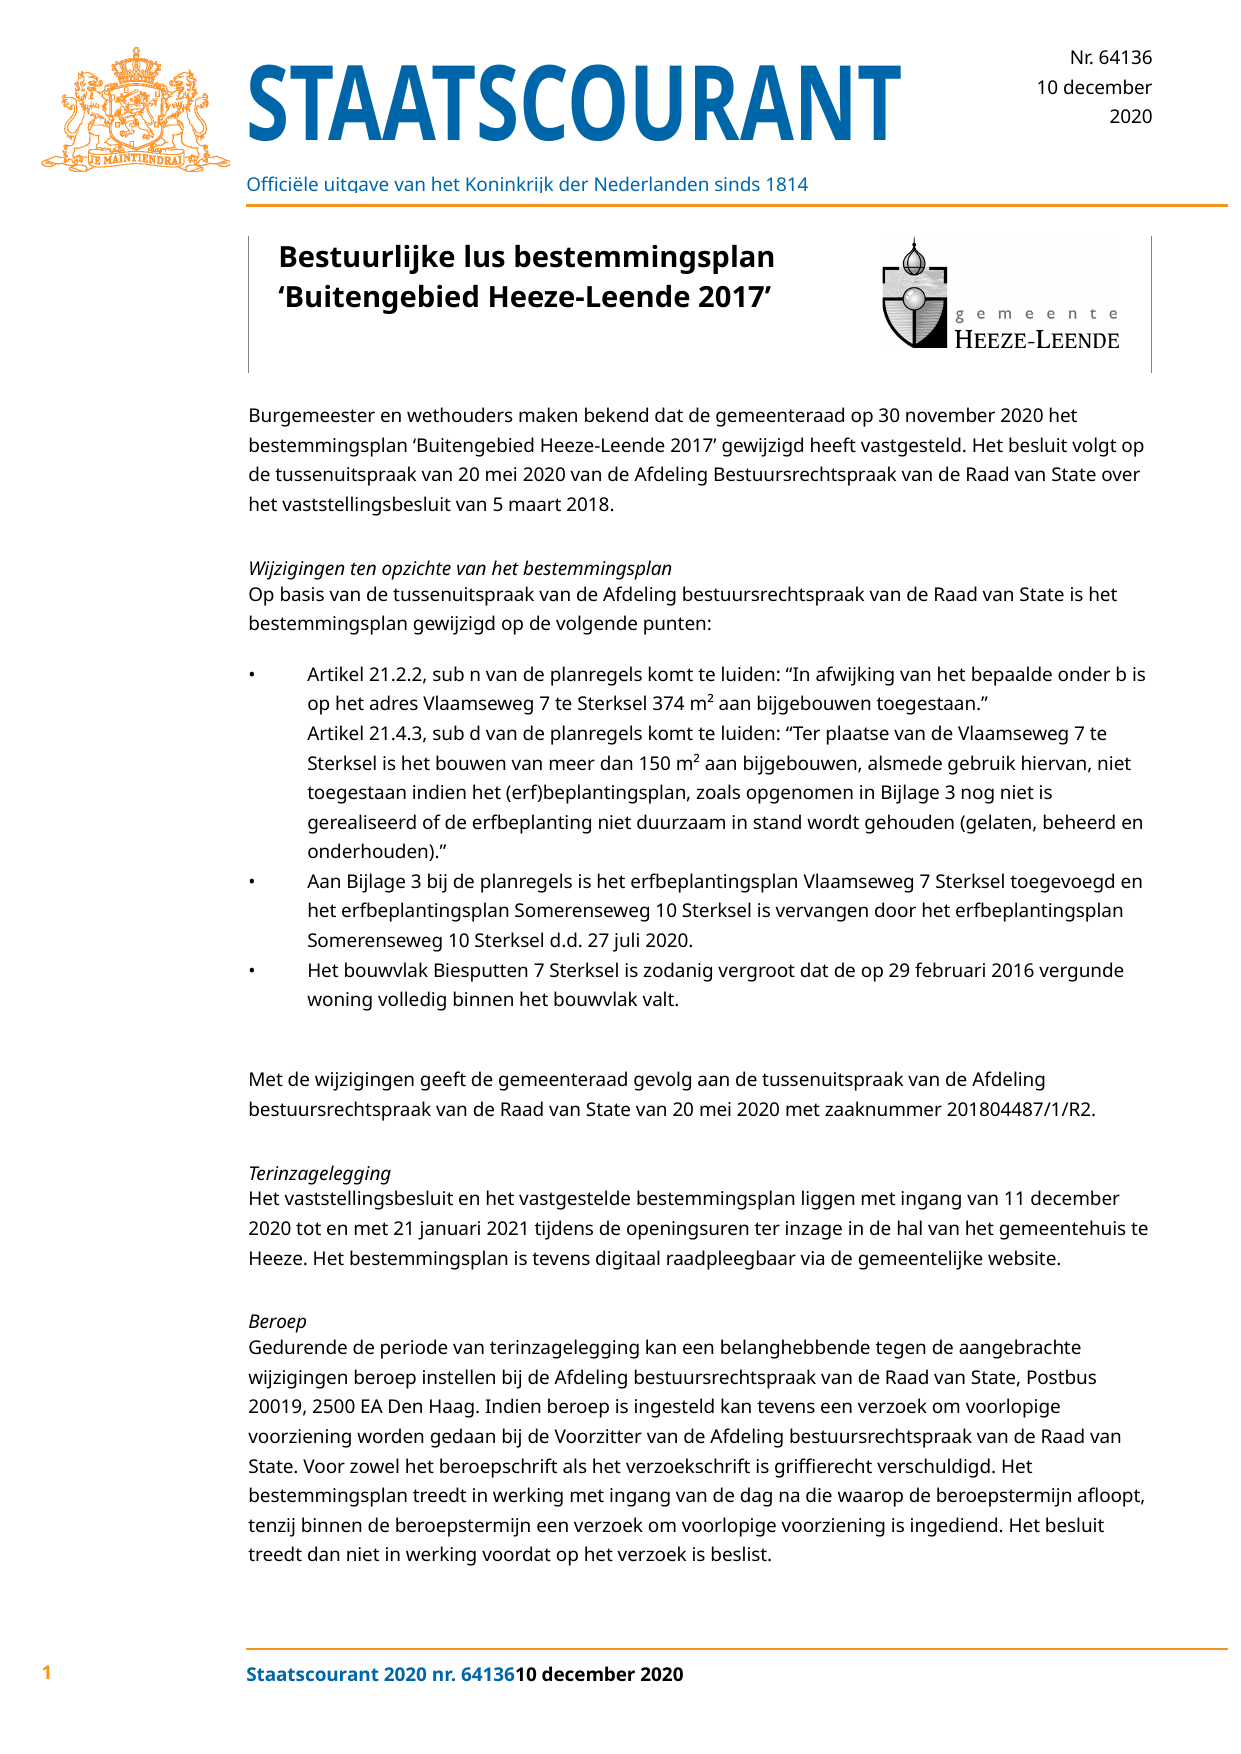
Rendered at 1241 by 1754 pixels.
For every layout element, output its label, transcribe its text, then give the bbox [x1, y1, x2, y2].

picture [882, 236, 1119, 348]
text Gedurende de periode van terinzagelegging kan een belanghebbende tegen de aangebrachte wijzigingen beroep instellen bij de Afdeling bestuursrechtspraak van de Raad van State, Postbus 20019, 2500 EA Den Haag. Indien beroep is ingesteld kan tevens een verzoek om voorlopige voorziening worden gedaan bij de Voorzitter van de Afdeling bestuursrechtspraak van de Raad van State. Voor zowel het beroepschrift als het verzoekschrift is griffierecht verschuldigd. Het bestemmingsplan treedt in werking met ingang van de dag na die waarop de beroepstermijn afloopt, tenzij binnen de beroepstermijn een verzoek om voorlopige voorziening is ingediend. Het besluit treedt dan niet in werking voordat op het verzoek is beslist. [248, 1334, 1152, 1567]
list Het bouwvlak Biesputten 7 Sterksel is zodanig vergroot dat de op 29 februari 2016 vergunde woning volledig binnen het bouwvlak valt. [248, 957, 1152, 1012]
list Artikel 21.4.3, sub d van de planregels komt te luiden: “Ter plaatse van de Vlaamseweg 7 te Sterksel is het bouwen van meer dan 150 m² aan bijgebouwen, alsmede gebruik hiervan, niet toegestaan indien het (erf)beplantingsplan, zoals opgenomen in Bijlage 3 nog niet is gerealiseerd of de erfbeplanting niet duurzaam in stand wordt gehouden (gelaten, beheerd en onderhouden).” [248, 720, 1152, 864]
text Het vaststellingsbesluit en het vastgestelde bestemmingsplan liggen met ingang van 11 december 2020 tot en met 21 januari 2021 tijdens de openingsuren ter inzage in de hal van het gemeentehuis te Heeze. Het bestemmingsplan is tevens digitaal raadpleegbaar via de gemeentelijke website. [248, 1186, 1152, 1271]
list Artikel 21.2.2, sub n van de planregels komt te luiden: “In afwijking van het bepaalde onder b is op het adres Vlaamseweg 7 te Sterksel 374 m² aan bijgebouwen toegestaan.” [248, 661, 1152, 716]
list Aan Bijlage 3 bij de planregels is het erfbeplantingsplan Vlaamseweg 7 Sterksel toegevoegd en het erfbeplantingsplan Somerenseweg 10 Sterksel is vervangen door het erfbeplantingsplan Somerenseweg 10 Sterksel d.d. 27 juli 2020. [248, 868, 1152, 953]
text Met de wijzigingen geeft de gemeenteraad gevolg aan de tussenuitspraak van de Afdeling bestuursrechtspraak van de Raad van State van 20 mei 2020 met zaaknummer 201804487/1/R2. [248, 1066, 1152, 1122]
table_header [850, 236, 1151, 373]
table_header Bestuurlijke lus bestemmingsplan ‘Buitengebied Heeze-Leende 2017’ [249, 236, 850, 373]
text Wijzigingen ten opzichte van het bestemmingsplan [248, 555, 1152, 581]
text Burgemeester en wethouders maken bekend dat de gemeenteraad op 30 november 2020 het bestemmingsplan ‘Buitengebied Heeze-Leende 2017’ gewijzigd heeft vastgesteld. Het besluit volgt op de tussenuitspraak van 20 mei 2020 van de Afdeling Bestuursrechtspraak van de Raad van State over het vaststellingsbesluit van 5 maart 2018. [248, 402, 1152, 517]
text Terinzagelegging [248, 1160, 1152, 1186]
text Beroep [248, 1309, 1152, 1334]
text Op basis van de tussenuitspraak van de Afdeling bestuursrechtspraak van de Raad van State is het bestemmingsplan gewijzigd op de volgende punten: [248, 581, 1152, 636]
picture [41, 47, 231, 172]
